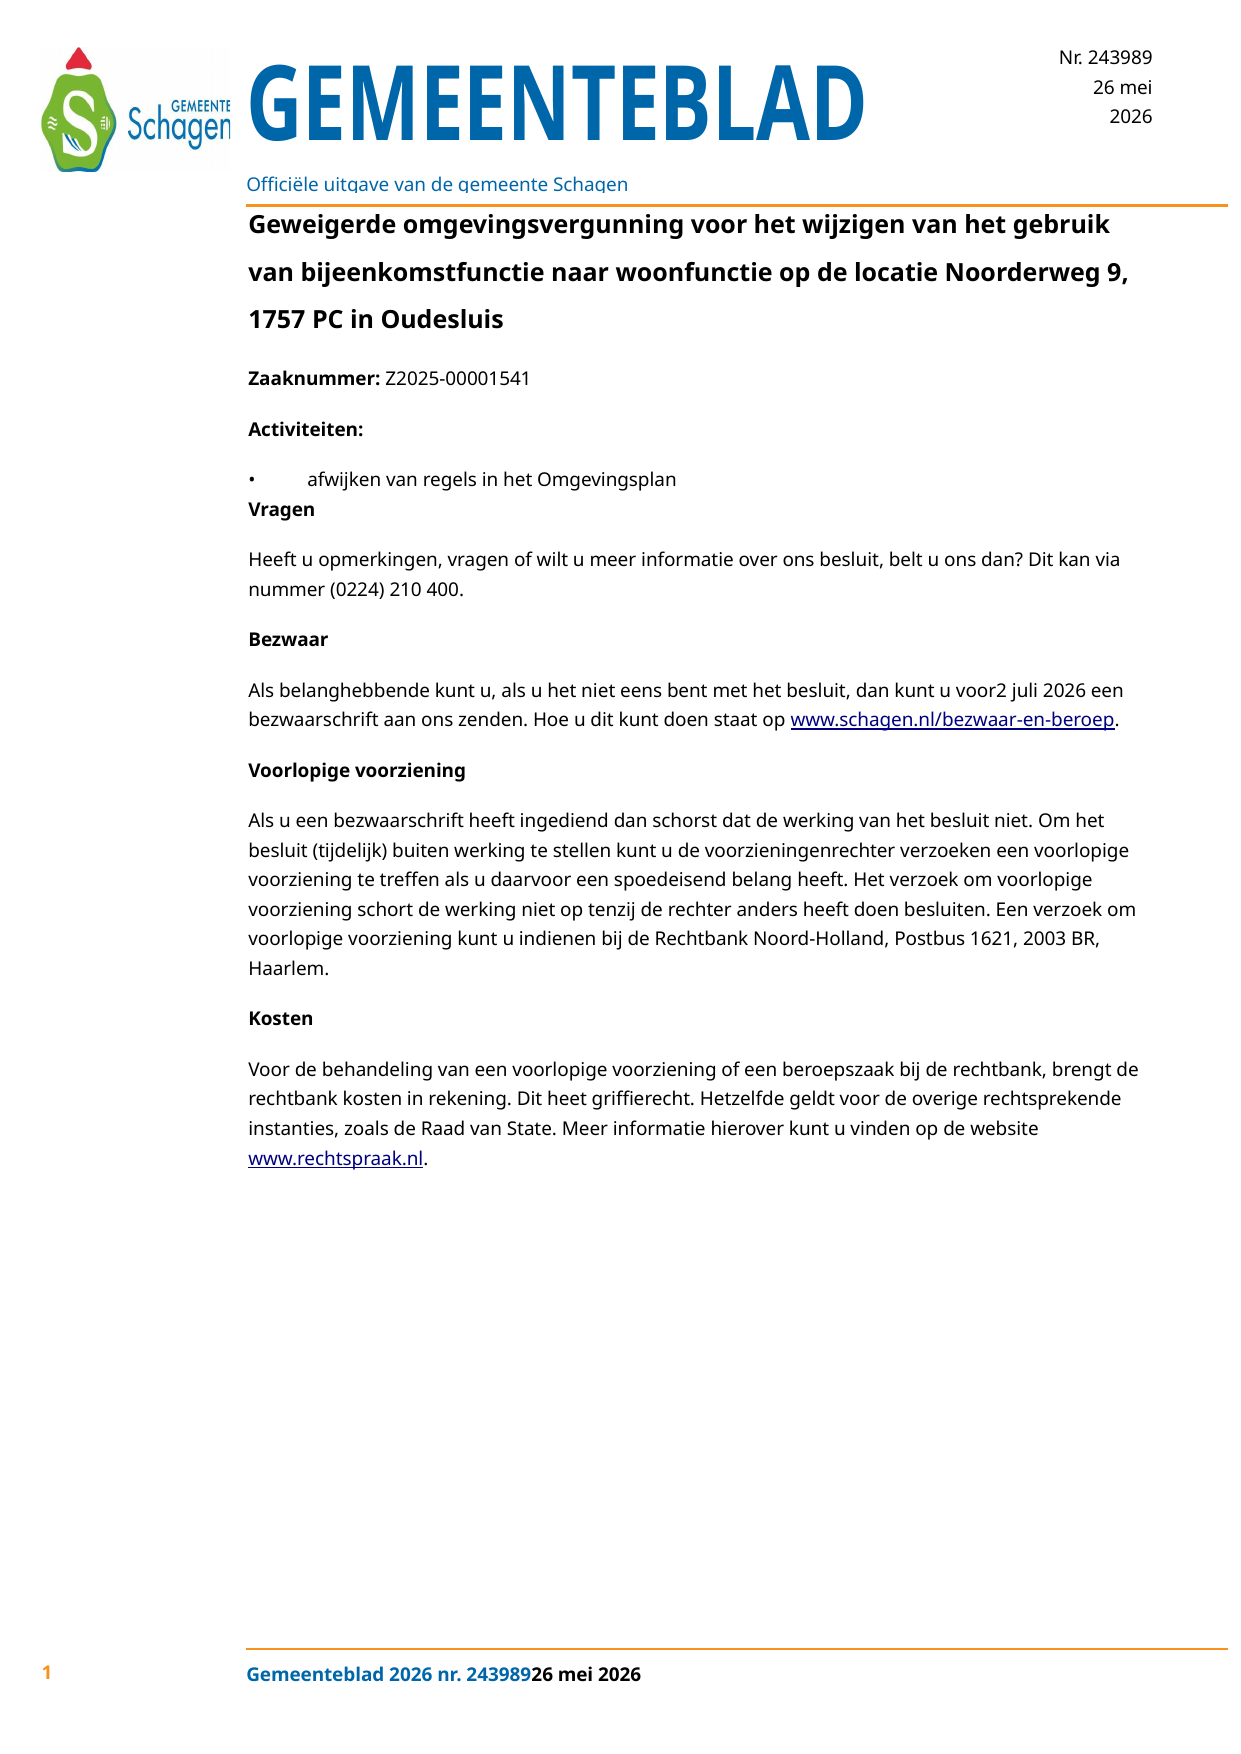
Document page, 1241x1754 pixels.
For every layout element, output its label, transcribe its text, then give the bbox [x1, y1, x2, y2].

text Vragen [248, 496, 1152, 522]
text Voorlopige voorziening [248, 757, 1152, 782]
text Voor de behandeling van een voorlopige voorziening of een beroepszaak bij de rechtbank, brengt de rechtbank kosten in rekening. Dit heet griffierecht. Hetzelfde geldt voor de overige rechtsprekende instanties, zoals de Raad van State. Meer informatie hierover kunt u vinden op de website www.rechtspraak.nl. [248, 1056, 1152, 1170]
text Heeft u opmerkingen, vragen of wilt u meer informatie over ons besluit, belt u ons dan? Dit kan via nummer (0224) 210 400. [248, 546, 1152, 602]
picture [41, 47, 231, 172]
text Geweigerde omgevingsvergunning voor het wijzigen van het gebruik van bijeenkomstfunctie naar woonfunctie op de locatie Noorderweg 9, 1757 PC in Oudesluis [248, 207, 1152, 336]
text Kosten [248, 1006, 1152, 1031]
text Zaaknummer: Z2025-00001541 [248, 366, 1152, 391]
text Activiteiten: [248, 416, 1152, 442]
list afwijken van regels in het Omgevingsplan [248, 466, 1152, 492]
text Bezwaar [248, 626, 1152, 652]
text Als belanghebbende kunt u, als u het niet eens bent met het besluit, dan kunt u voor2 juli 2026 een bezwaarschrift aan ons zenden. Hoe u dit kunt doen staat op www.schagen.nl/bezwaar-en-beroep. [248, 677, 1152, 732]
text Als u een bezwaarschrift heeft ingediend dan schorst dat de werking van het besluit niet. Om het besluit (tijdelijk) buiten werking te stellen kunt u de voorzieningenrechter verzoeken een voorlopige voorziening te treffen als u daarvoor een spoedeisend belang heeft. Het verzoek om voorlopige voorziening schort de werking niet op tenzij de rechter anders heeft doen besluiten. Een verzoek om voorlopige voorziening kunt u indienen bij de Rechtbank Noord-Holland, Postbus 1621, 2003 BR, Haarlem. [248, 807, 1152, 981]
